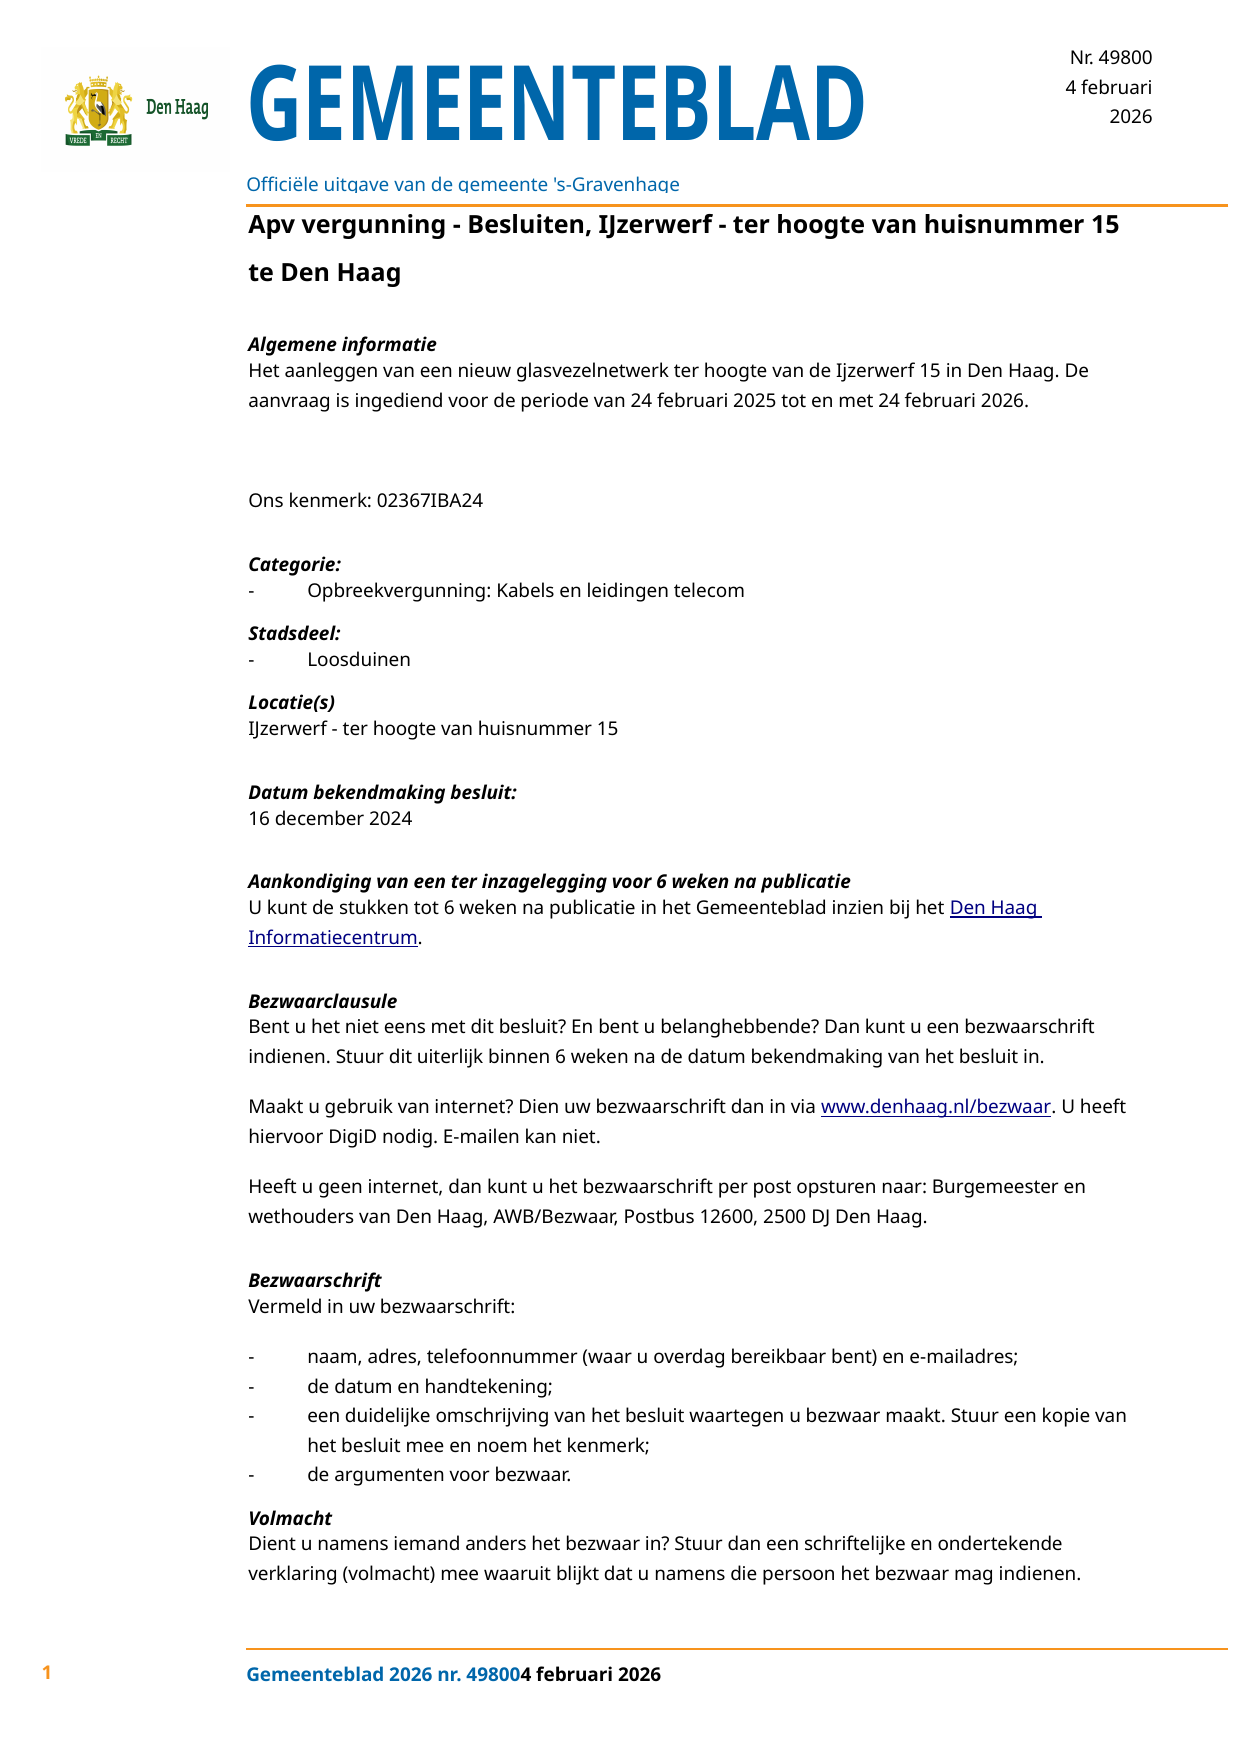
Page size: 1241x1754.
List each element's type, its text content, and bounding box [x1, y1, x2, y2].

text Aankondiging van een ter inzagelegging voor 6 weken na publicatie [248, 869, 1152, 894]
text Algemene informatie [248, 331, 1152, 357]
text Het aanleggen van een nieuw glasvezelnetwerk ter hoogte van de Ijzerwerf 15 in Den Haag. De aanvraag is ingediend voor de periode van 24 februari 2025 tot en met 24 februari 2026. [248, 357, 1152, 412]
list naam, adres, telefoonnummer (waar u overdag bereikbaar bent) en e-mailadres; [248, 1343, 1152, 1369]
text Apv vergunning - Besluiten, IJzerwerf - ter hoogte van huisnummer 15 te Den Haag [248, 207, 1152, 288]
text Bezwaarclausule [248, 988, 1152, 1014]
text Vermeld in uw bezwaarschrift: [248, 1293, 1152, 1319]
list een duidelijke omschrijving van het besluit waartegen u bezwaar maakt. Stuur een kopie van het besluit mee en noem het kenmerk; [248, 1402, 1152, 1458]
text Bent u het niet eens met dit besluit? En bent u belanghebbende? Dan kunt u een bezwaarschrift indienen. Stuur dit uiterlijk binnen 6 weken na de datum bekendmaking van het besluit in. [248, 1014, 1152, 1069]
text U kunt de stukken tot 6 weken na publicatie in het Gemeenteblad inzien bij het Den Haag Informatiecentrum. [248, 894, 1152, 950]
text Heeft u geen internet, dan kunt u het bezwaarschrift per post opsturen naar: Burgemeester en wethouders van Den Haag, AWB/Bezwaar, Postbus 12600, 2500 DJ Den Haag. [248, 1174, 1152, 1229]
text Bezwaarschrift [248, 1267, 1152, 1293]
list Opbreekvergunning: Kabels en leidingen telecom [248, 577, 1152, 603]
text Stadsdeel: [248, 620, 1152, 646]
text 16 december 2024 [248, 805, 1152, 830]
text Locatie(s) [248, 689, 1152, 715]
text Datum bekendmaking besluit: [248, 779, 1152, 805]
list de argumenten voor bezwaar. [248, 1462, 1152, 1487]
text Dient u namens iemand anders het bezwaar in? Stuur dan een schriftelijke en ondertekende verklaring (volmacht) mee waaruit blijkt dat u namens die persoon het bezwaar mag indienen. [248, 1531, 1152, 1586]
text IJzerwerf - ter hoogte van huisnummer 15 [248, 715, 1152, 741]
list de datum en handtekening; [248, 1373, 1152, 1399]
picture [41, 47, 231, 172]
text Volmacht [248, 1505, 1152, 1531]
text Maakt u gebruik van internet? Dien uw bezwaarschrift dan in via www.denhaag.nl/bezwaar. U heeft hiervoor DigiD nodig. E-mailen kan niet. [248, 1094, 1152, 1149]
text Ons kenmerk: 02367IBA24 [248, 488, 1152, 513]
list Loosduinen [248, 646, 1152, 672]
text Categorie: [248, 552, 1152, 577]
